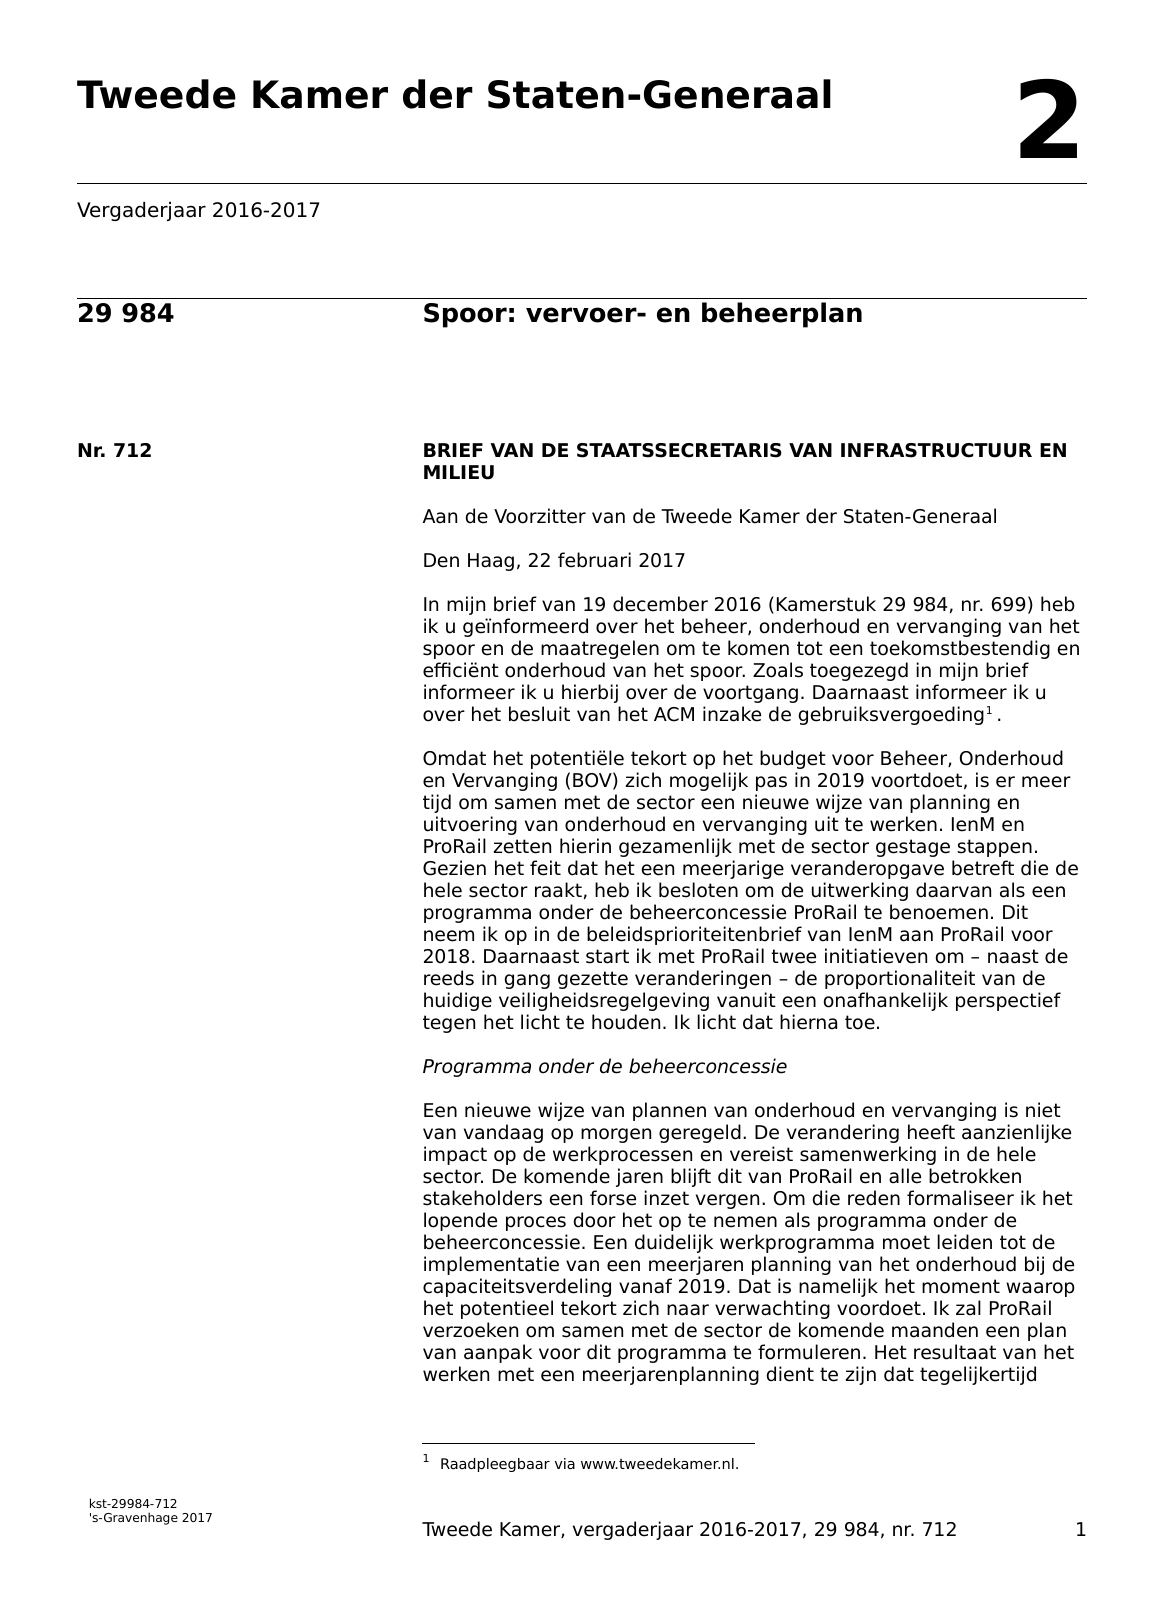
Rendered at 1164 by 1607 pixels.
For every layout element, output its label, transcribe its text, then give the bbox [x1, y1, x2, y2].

table_header Tweede Kamer der Staten-Generaal [77, 59, 886, 183]
text Omdat het potentiële tekort op het budget voor Beheer, Onderhoud en Vervanging (BOV) zich mogelijk pas in 2019 voortdoet, is er meer tijd om samen met de sector een nieuwe wijze van planning en uitvoering van onderhoud en vervanging uit te werken. IenM en ProRail zetten hierin gezamenlijk met de sector gestage stappen. Gezien het feit dat het een meerjarige veranderopgave betreft die de hele sector raakt, heb ik besloten om de uitwerking daarvan als een programma onder de beheerconcessie ProRail te benoemen. Dit neem ik op in de beleidsprioriteitenbrief van IenM aan ProRail voor 2018. Daarnaast start ik met ProRail twee initiatieven om – naast de reeds in gang gezette veranderingen – de proportionaliteit van de huidige veiligheidsregelgeving vanuit een onafhankelijk perspectief tegen het licht te houden. Ik licht dat hierna toe. [422, 748, 1087, 1034]
table_cell Vergaderjaar 2016-2017 [77, 184, 1087, 298]
text 's-Gravenhage 2017 [88, 1511, 323, 1525]
subtitle Nr. 712 BRIEF VAN DE STAATSSECRETARIS VAN INFRASTRUCTUUR EN MILIEU [77, 440, 1087, 484]
table_header 2 [886, 59, 1087, 183]
text Den Haag, 22 februari 2017 [422, 550, 1087, 572]
subtitle Programma onder de beheerconcessie [422, 1056, 1087, 1078]
text Een nieuwe wijze van plannen van onderhoud en vervanging is niet van vandaag op morgen geregeld. De verandering heeft aanzienlijke impact op de werkprocessen en vereist samenwerking in de hele sector. De komende jaren blijft dit van ProRail en alle betrokken stakeholders een forse inzet vergen. Om die reden formaliseer ik het lopende proces door het op te nemen als programma onder de beheerconcessie. Een duidelijk werkprogramma moet leiden tot de implementatie van een meerjaren planning van het onderhoud bij de capaciteitsverdeling vanaf 2019. Dat is namelijk het moment waarop het potentieel tekort zich naar verwachting voordoet. Ik zal ProRail verzoeken om samen met de sector de komende maanden een plan van aanpak voor dit programma te formuleren. Het resultaat van het werken met een meerjarenplanning dient te zijn dat tegelijkertijd [422, 1100, 1087, 1386]
text Aan de Voorzitter van de Tweede Kamer der Staten-Generaal [422, 506, 1087, 528]
text kst-29984-712 [88, 1497, 323, 1511]
text Raadpleegbaar via www.tweedekamer.nl. [422, 1452, 1087, 1474]
text In mijn brief van 19 december 2016 (Kamerstuk 29 984, nr. 699) heb ik u geïnformeerd over het beheer, onderhoud en vervanging van het spoor en de maatregelen om te komen tot een toekomstbestendig en efficiënt onderhoud van het spoor. Zoals toegezegd in mijn brief informeer ik u hierbij over de voortgang. Daarnaast informeer ik u over het besluit van het ACM inzake de gebruiksvergoeding. [422, 594, 1087, 726]
subtitle 29 984 Spoor: vervoer- en beheerplan [77, 299, 1087, 329]
